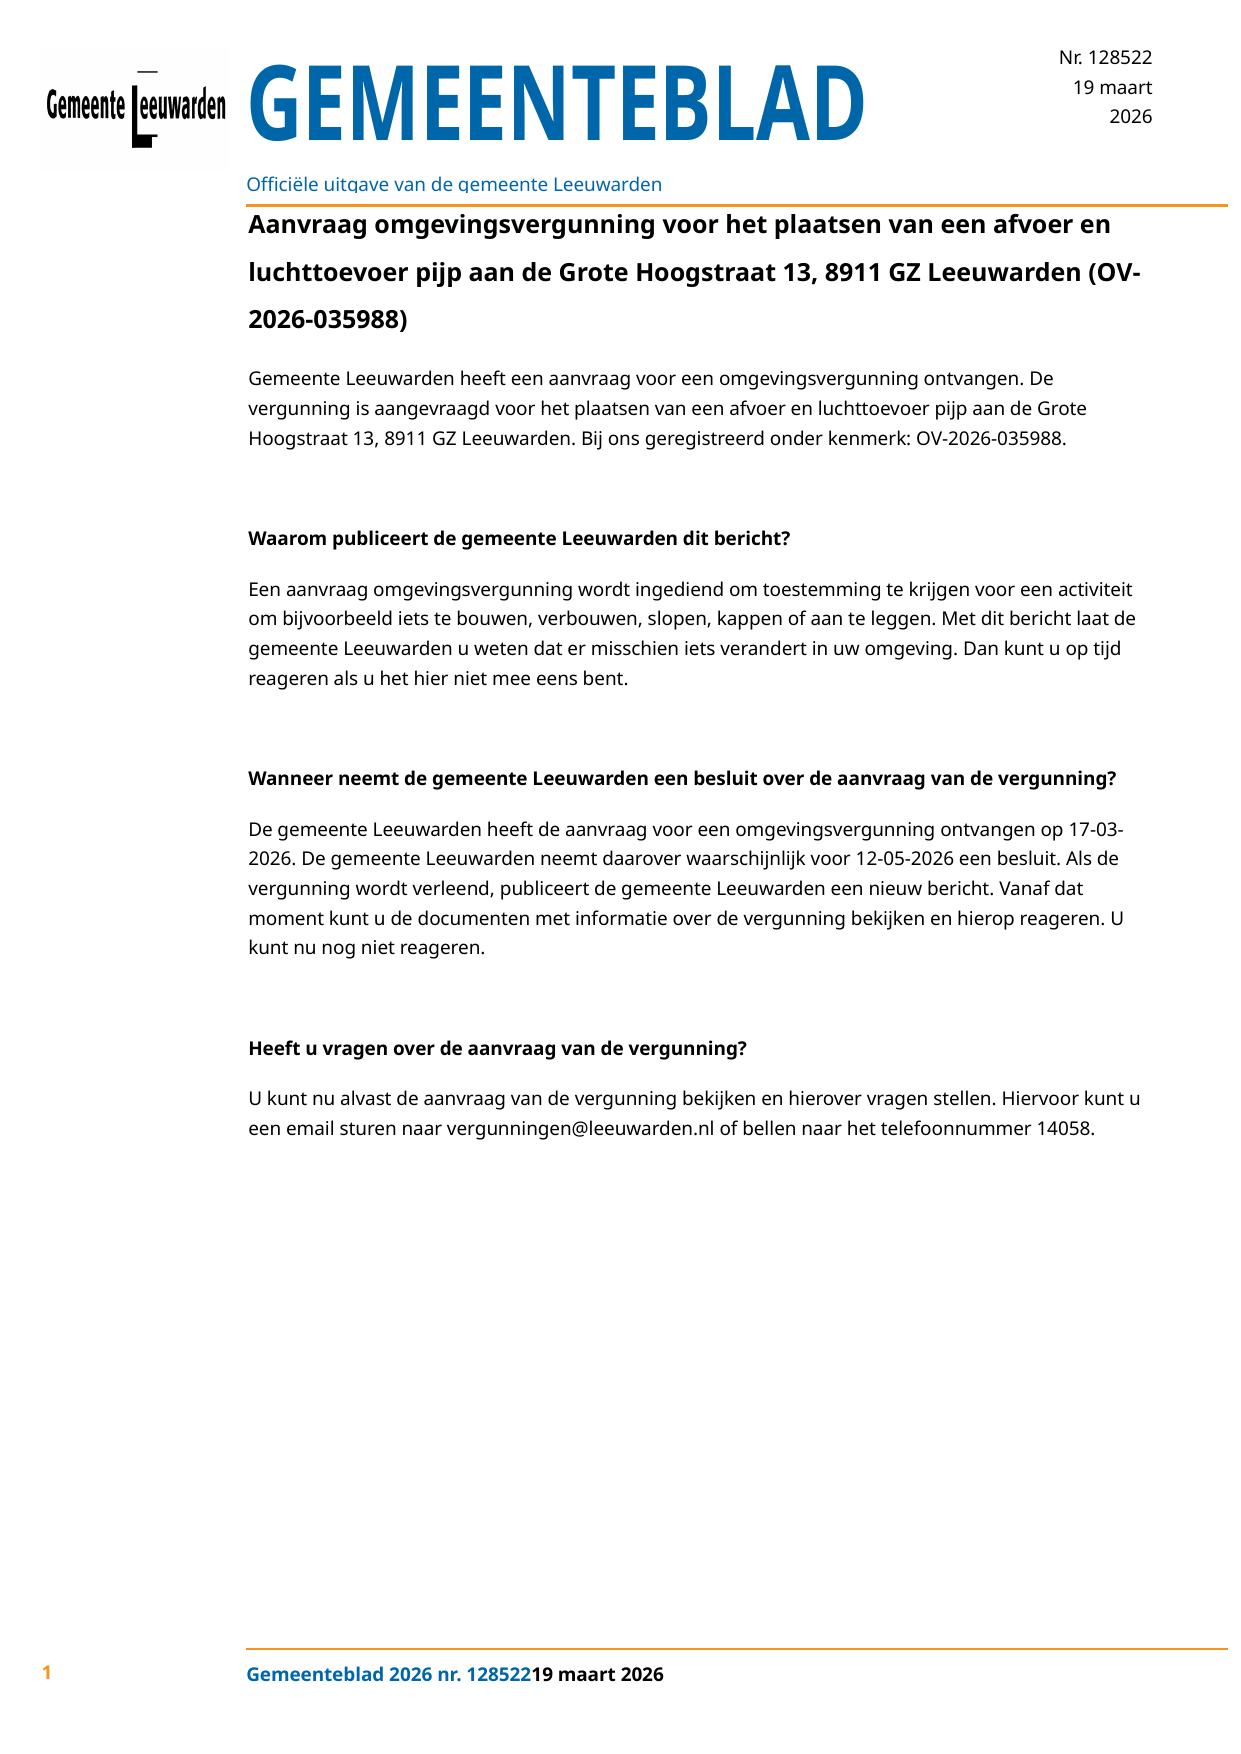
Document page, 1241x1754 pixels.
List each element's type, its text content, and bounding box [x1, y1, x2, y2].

text Wanneer neemt de gemeente Leeuwarden een besluit over de aanvraag van de vergunning? [248, 766, 1152, 791]
text Aanvraag omgevingsvergunning voor het plaatsen van een afvoer en luchttoevoer pijp aan de Grote Hoogstraat 13, 8911 GZ Leeuwarden (OV-2026-035988) [248, 207, 1152, 336]
text De gemeente Leeuwarden heeft de aanvraag voor een omgevingsvergunning ontvangen op 17-03-2026. De gemeente Leeuwarden neemt daarover waarschijnlijk voor 12-05-2026 een besluit. Als de vergunning wordt verleend, publiceert de gemeente Leeuwarden een nieuw bericht. Vanaf dat moment kunt u de documenten met informatie over de vergunning bekijken en hierop reageren. U kunt nu nog niet reageren. [248, 816, 1152, 960]
picture [41, 47, 231, 172]
text Heeft u vragen over de aanvraag van de vergunning? [248, 1035, 1152, 1061]
text Waarom publiceert de gemeente Leeuwarden dit bericht? [248, 526, 1152, 551]
text U kunt nu alvast de aanvraag van de vergunning bekijken en hierover vragen stellen. Hiervoor kunt u een email sturen naar vergunningen@leeuwarden.nl of bellen naar het telefoonnummer 14058. [248, 1086, 1152, 1141]
text Een aanvraag omgevingsvergunning wordt ingediend om toestemming te krijgen voor een activiteit om bijvoorbeeld iets te bouwen, verbouwen, slopen, kappen of aan te leggen. Met dit bericht laat de gemeente Leeuwarden u weten dat er misschien iets verandert in uw omgeving. Dan kunt u op tijd reageren als u het hier niet mee eens bent. [248, 576, 1152, 690]
text Gemeente Leeuwarden heeft een aanvraag voor een omgevingsvergunning ontvangen. De vergunning is aangevraagd voor het plaatsen van een afvoer en luchttoevoer pijp aan de Grote Hoogstraat 13, 8911 GZ Leeuwarden. Bij ons geregistreerd onder kenmerk: OV-2026-035988. [248, 366, 1152, 450]
